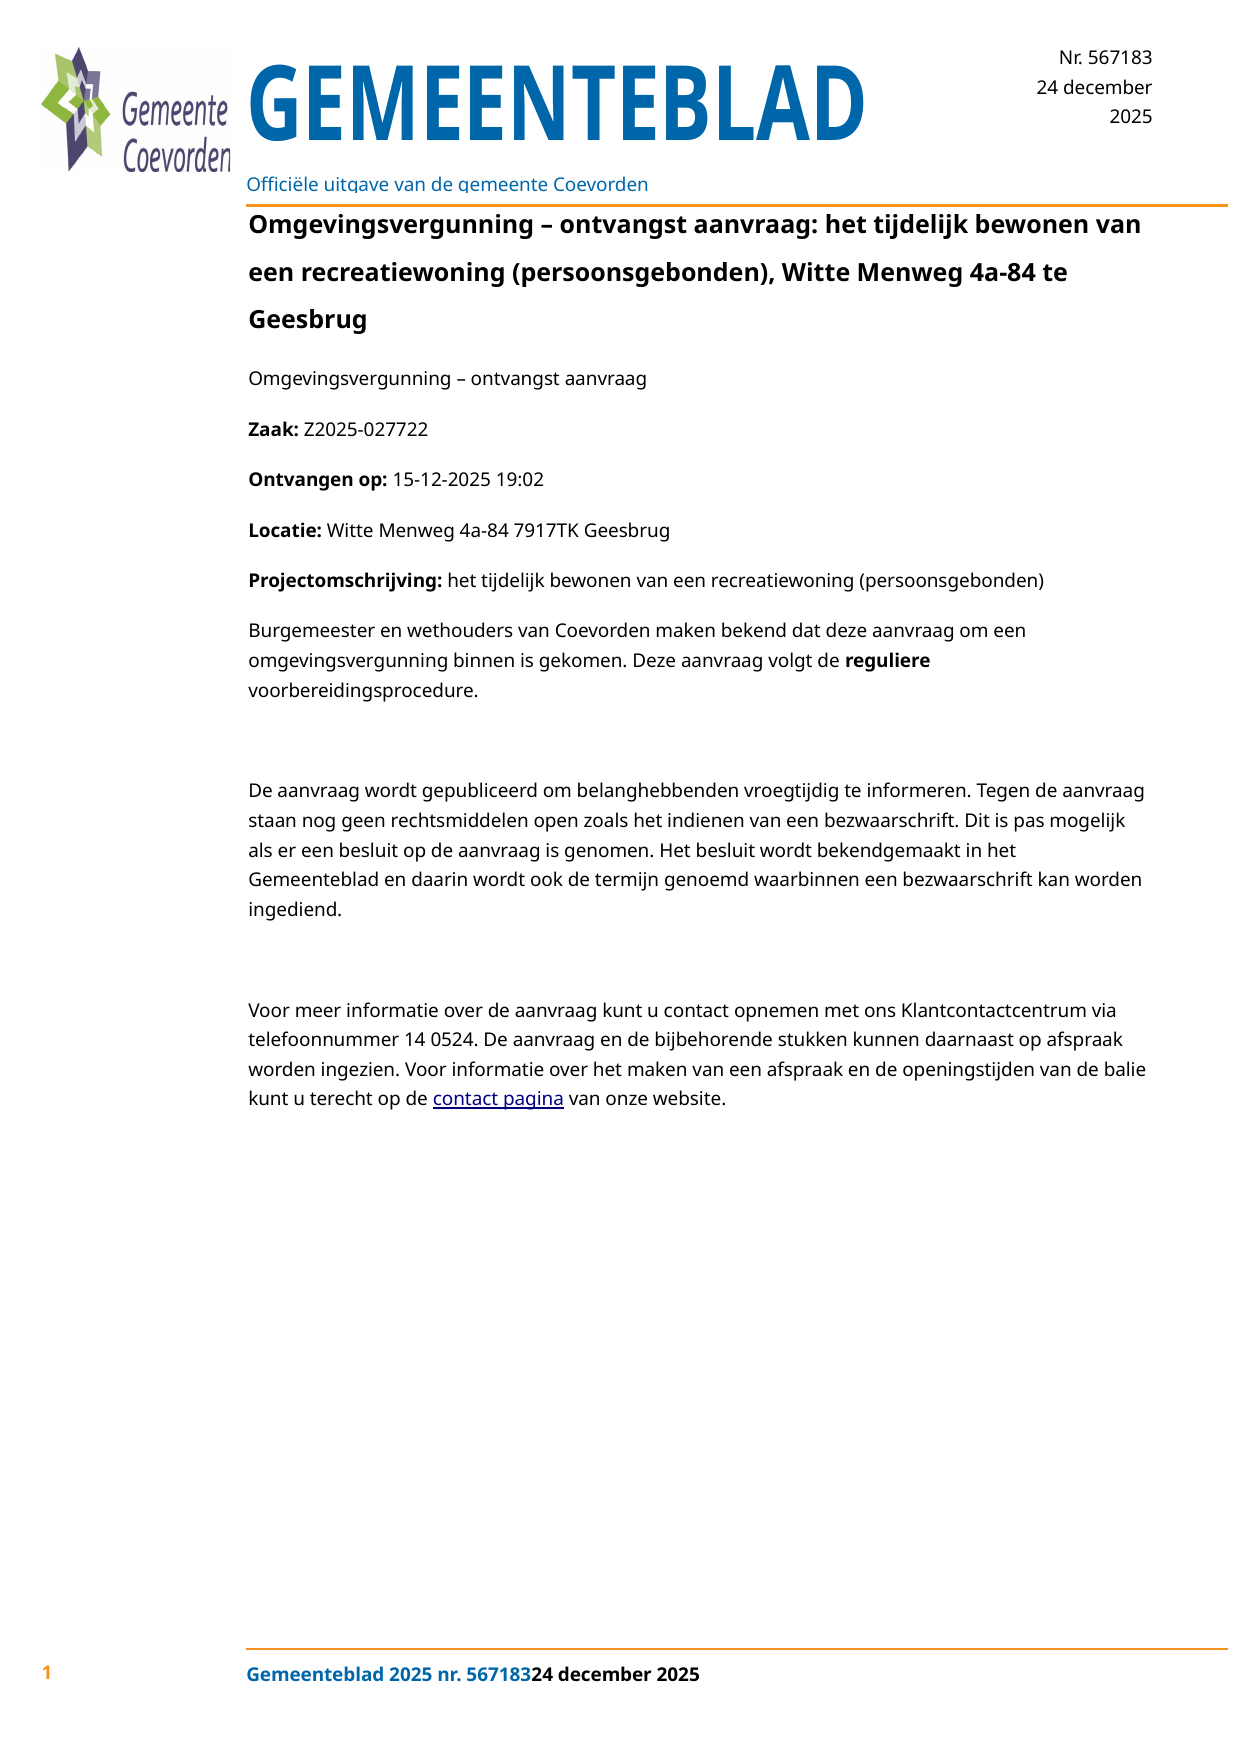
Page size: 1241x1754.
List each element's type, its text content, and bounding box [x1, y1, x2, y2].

text Ontvangen op: 15-12-2025 19:02 [248, 466, 1152, 492]
text Burgemeester en wethouders van Coevorden maken bekend dat deze aanvraag om een omgevingsvergunning binnen is gekomen. Deze aanvraag volgt de reguliere voorbereidingsprocedure. [248, 618, 1152, 702]
text De aanvraag wordt gepubliceerd om belanghebbenden vroegtijdig te informeren. Tegen de aanvraag staan nog geen rechtsmiddelen open zoals het indienen van een bezwaarschrift. Dit is pas mogelijk als er een besluit op de aanvraag is genomen. Het besluit wordt bekendgemaakt in het Gemeenteblad en daarin wordt ook de termijn genoemd waarbinnen een bezwaarschrift kan worden ingediend. [248, 778, 1152, 922]
text Omgevingsvergunning – ontvangst aanvraag: het tijdelijk bewonen van een recreatiewoning (persoonsgebonden), Witte Menweg 4a-84 te Geesbrug [248, 207, 1152, 336]
text Omgevingsvergunning – ontvangst aanvraag [248, 366, 1152, 391]
text Voor meer informatie over de aanvraag kunt u contact opnemen met ons Klantcontactcentrum via telefoonnummer 14 0524. De aanvraag en de bijbehorende stukken kunnen daarnaast op afspraak worden ingezien. Voor informatie over het maken van een afspraak en de openingstijden van de balie kunt u terecht op de contact pagina van onze website. [248, 997, 1152, 1111]
text Zaak: Z2025-027722 [248, 416, 1152, 442]
text Locatie: Witte Menweg 4a-84 7917TK Geesbrug [248, 517, 1152, 542]
picture [41, 47, 231, 172]
text Projectomschrijving: het tijdelijk bewonen van een recreatiewoning (persoonsgebonden) [248, 567, 1152, 593]
